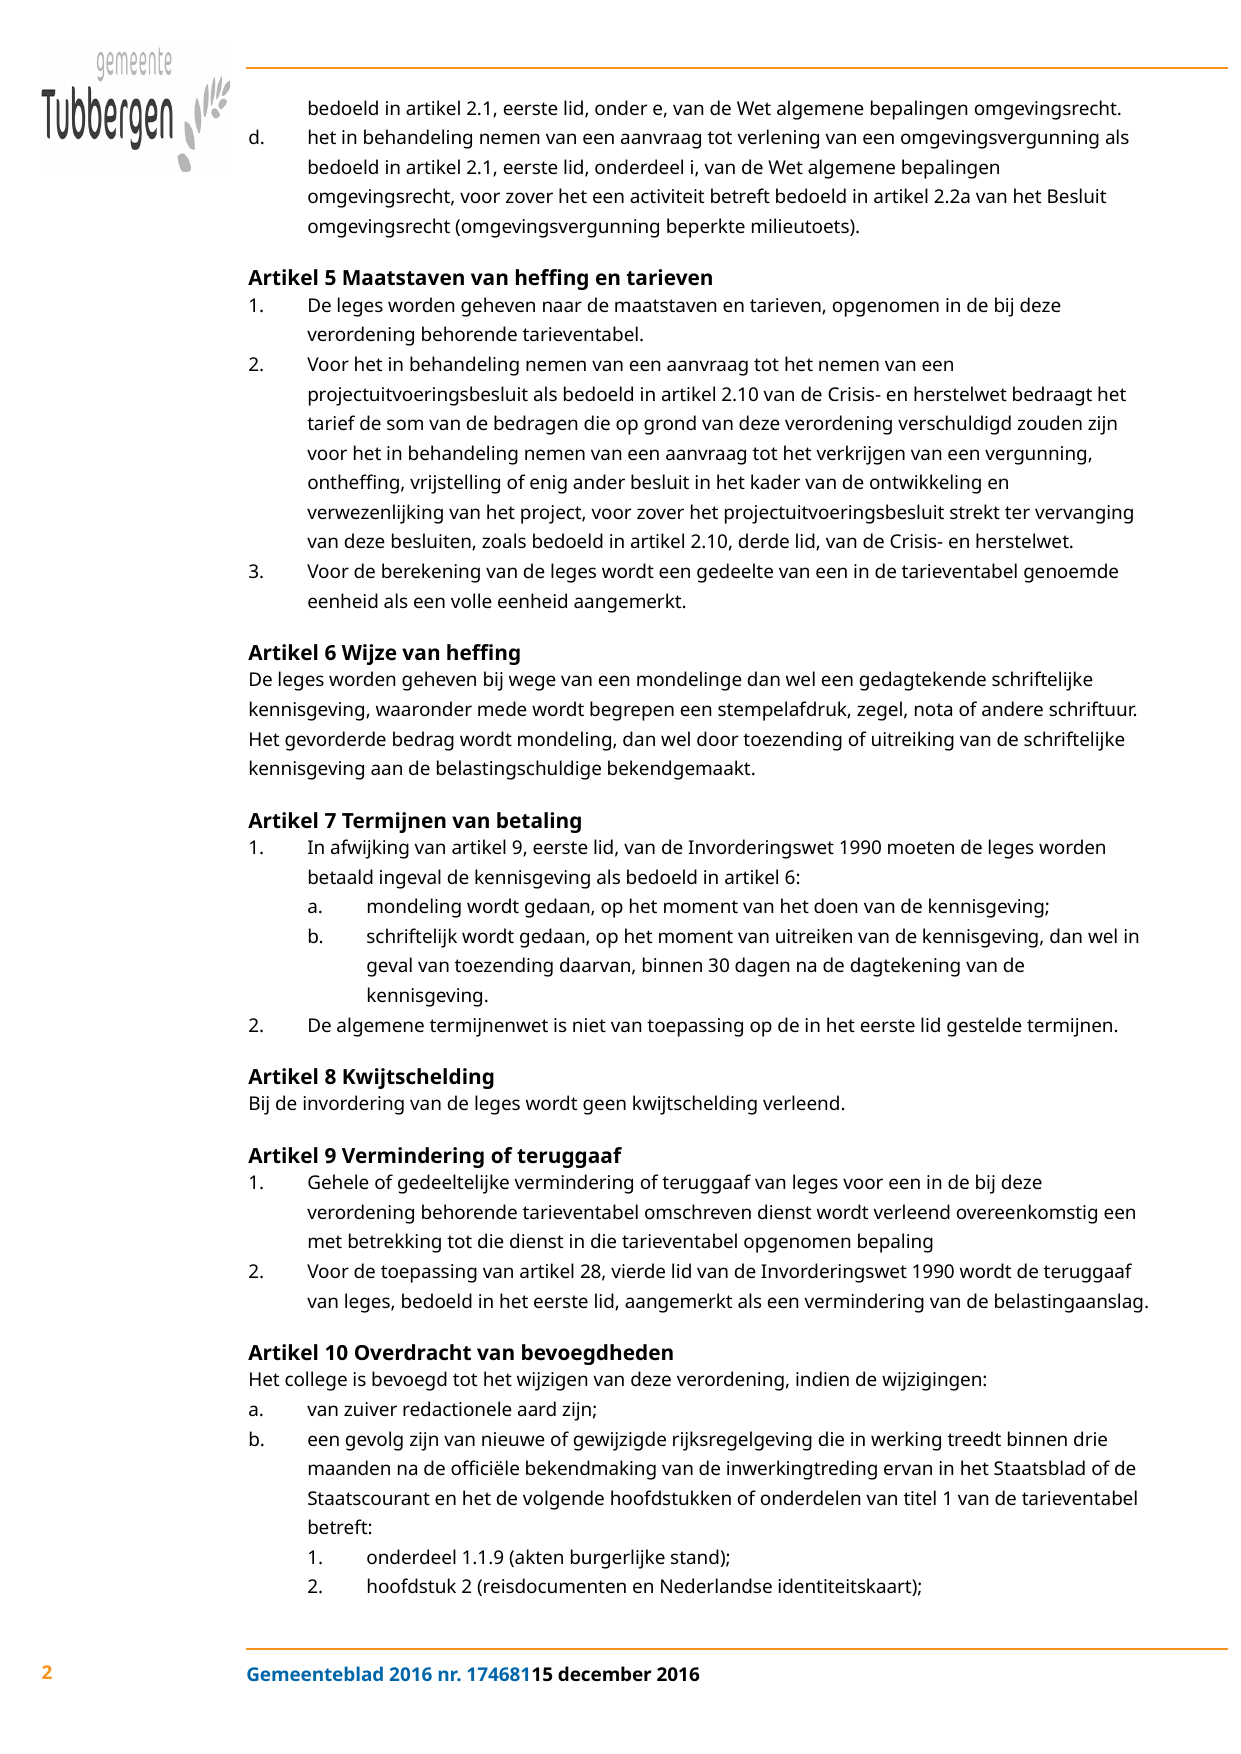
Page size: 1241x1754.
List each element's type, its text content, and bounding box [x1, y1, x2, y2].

list Voor de berekening van de leges wordt een gedeelte van een in de tarieventabel genoemde eenheid als een volle eenheid aangemerkt. [248, 558, 1152, 613]
text Artikel 10 Overdracht van bevoegdheden [248, 1338, 1152, 1367]
text Artikel 6 Wijze van heffing [248, 638, 1152, 667]
list Voor de toepassing van artikel 28, vierde lid van de Invorderingswet 1990 wordt de teruggaaf van leges, bedoeld in het eerste lid, aangemerkt als een vermindering van de belastingaanslag. [248, 1258, 1152, 1313]
text Artikel 9 Vermindering of teruggaaf [248, 1141, 1152, 1169]
text Het college is bevoegd tot het wijzigen van deze verordening, indien de wijzigingen: [248, 1367, 1152, 1392]
list Voor het in behandeling nemen van een aanvraag tot het nemen van een projectuitvoeringsbesluit als bedoeld in artikel 2.10 van de Crisis- en herstelwet bedraagt het tarief de som van de bedragen die op grond van deze verordening verschuldigd zouden zijn voor het in behandeling nemen van een aanvraag tot het verkrijgen van een vergunning, ontheffing, vrijstelling of enig ander besluit in het kader van de ontwikkeling en verwezenlijking van het project, voor zover het projectuitvoeringsbesluit strekt ter vervanging van deze besluiten, zoals bedoeld in artikel 2.10, derde lid, van de Crisis- en herstelwet. [248, 351, 1152, 554]
list mondeling wordt gedaan, op het moment van het doen van de kennisgeving; [307, 893, 1152, 919]
text De leges worden geheven bij wege van een mondelinge dan wel een gedagtekende schriftelijke kennisgeving, waaronder mede wordt begrepen een stempelafdruk, zegel, nota of andere schriftuur. Het gevorderde bedrag wordt mondeling, dan wel door toezending of uitreiking van de schriftelijke kennisgeving aan de belastingschuldige bekendgemaakt. [248, 667, 1152, 781]
list van zuiver redactionele aard zijn; [248, 1396, 1152, 1422]
list bedoeld in artikel 2.1, eerste lid, onder e, van de Wet algemene bepalingen omgevingsrecht. [248, 95, 1152, 121]
picture [41, 47, 231, 172]
list schriftelijk wordt gedaan, op het moment van uitreiken van de kennisgeving, dan wel in geval van toezending daarvan, binnen 30 dagen na de dagtekening van de kennisgeving. [307, 923, 1152, 1008]
list De algemene termijnenwet is niet van toepassing op de in het eerste lid gestelde termijnen. [248, 1012, 1152, 1037]
text Artikel 7 Termijnen van betaling [248, 806, 1152, 834]
text Artikel 5 Maatstaven van heffing en tarieven [248, 263, 1152, 292]
list Gehele of gedeeltelijke vermindering of teruggaaf van leges voor een in de bij deze verordening behorende tarieventabel omschreven dienst wordt verleend overeenkomstig een met betrekking tot die dienst in die tarieventabel opgenomen bepaling [248, 1169, 1152, 1254]
list hoofdstuk 2 (reisdocumenten en Nederlandse identiteitskaart); [307, 1574, 1152, 1599]
list een gevolg zijn van nieuwe of gewijzigde rijksregelgeving die in werking treedt binnen drie maanden na de officiële bekendmaking van de inwerkingtreding ervan in het Staatsblad of de Staatscourant en het de volgende hoofdstukken of onderdelen van titel 1 van de tarieventabel betreft: [248, 1426, 1152, 1540]
list In afwijking van artikel 9, eerste lid, van de Invorderingswet 1990 moeten de leges worden betaald ingeval de kennisgeving als bedoeld in artikel 6: [248, 834, 1152, 889]
list De leges worden geheven naar de maatstaven en tarieven, opgenomen in de bij deze verordening behorende tarieventabel. [248, 292, 1152, 347]
list het in behandeling nemen van een aanvraag tot verlening van een omgevingsvergunning als bedoeld in artikel 2.1, eerste lid, onderdeel i, van de Wet algemene bepalingen omgevingsrecht, voor zover het een activiteit betreft bedoeld in artikel 2.2a van het Besluit omgevingsrecht (omgevingsvergunning beperkte milieutoets). [248, 124, 1152, 239]
list onderdeel 1.1.9 (akten burgerlijke stand); [307, 1544, 1152, 1570]
text Bij de invordering van de leges wordt geen kwijtschelding verleend. [248, 1091, 1152, 1116]
text Artikel 8 Kwijtschelding [248, 1062, 1152, 1091]
